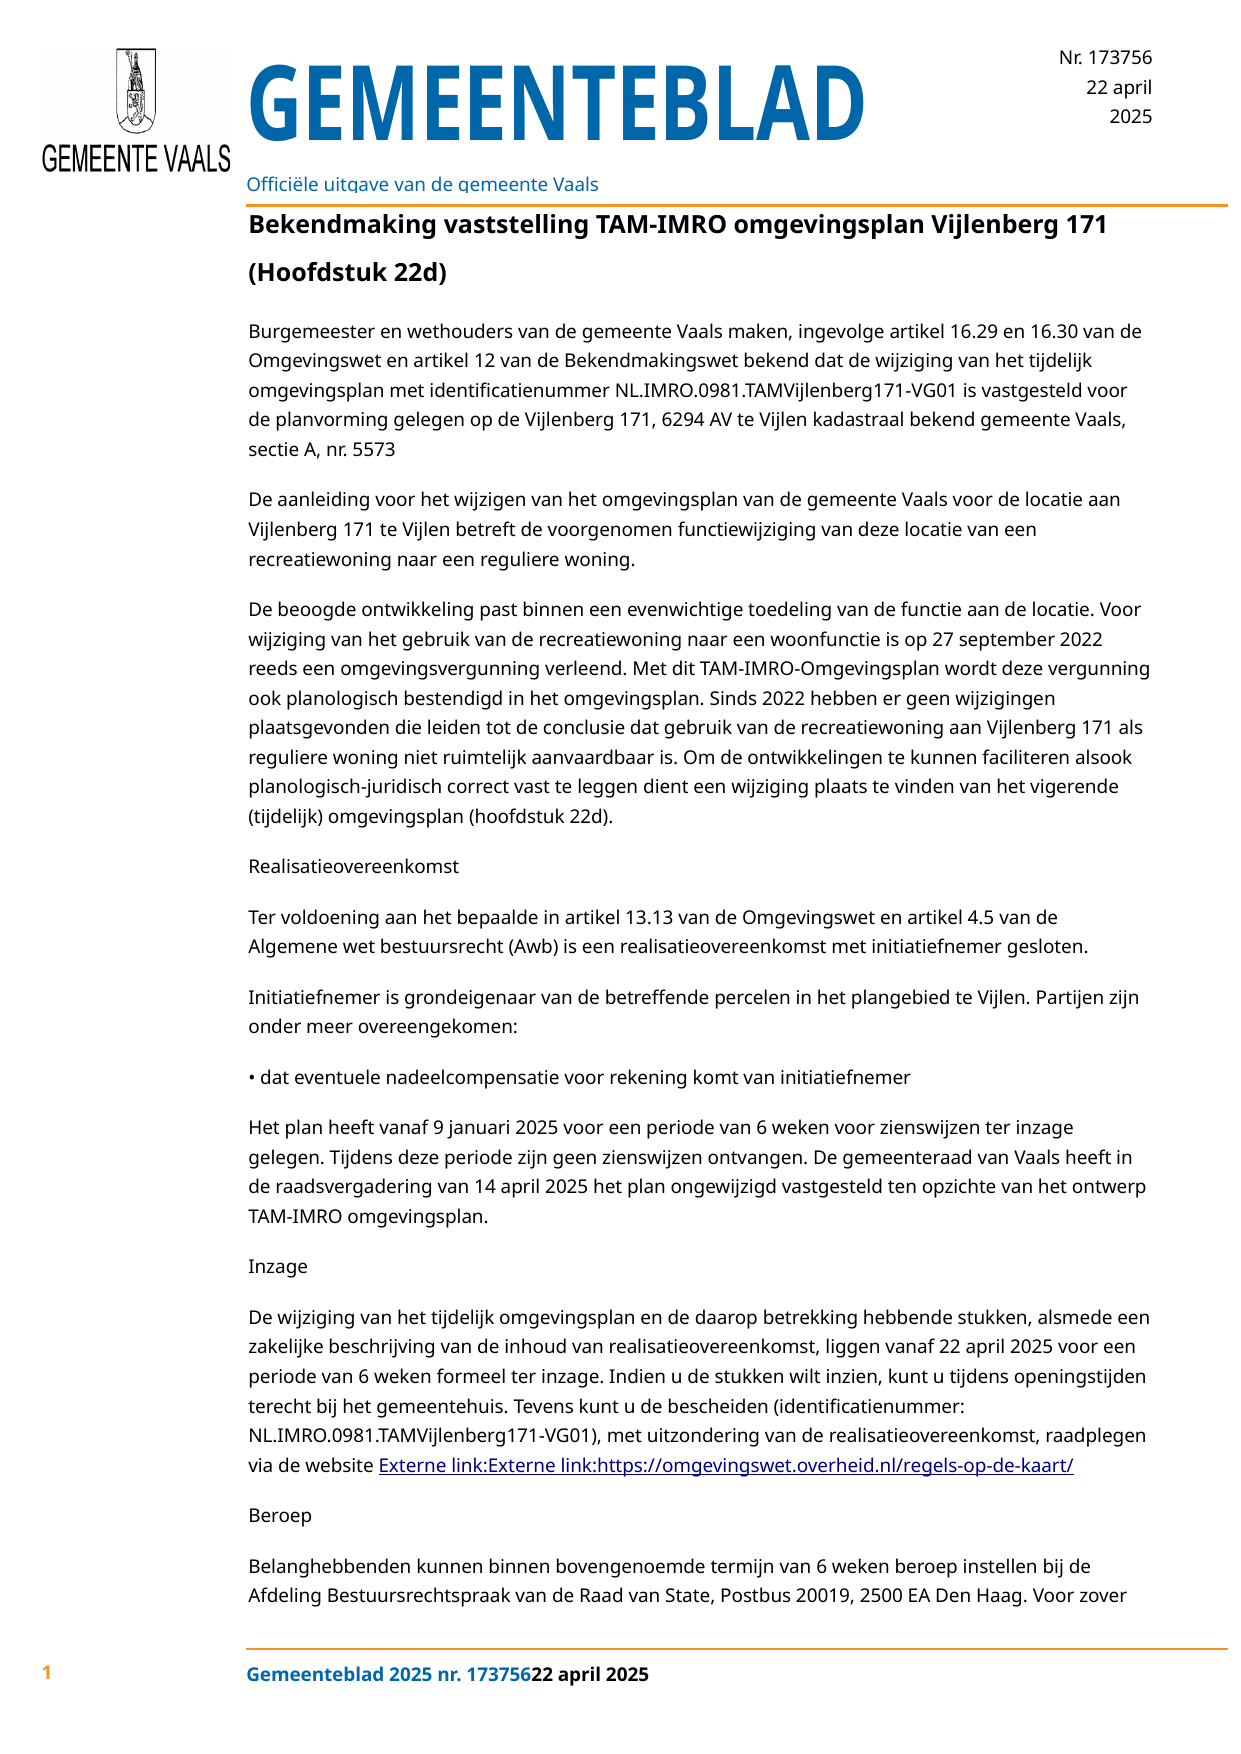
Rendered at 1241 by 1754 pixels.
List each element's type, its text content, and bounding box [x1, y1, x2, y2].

text Belanghebbenden kunnen binnen bovengenoemde termijn van 6 weken beroep instellen bij de Afdeling Bestuursrechtspraak van de Raad van State, Postbus 20019, 2500 EA Den Haag. Voor zover [248, 1553, 1152, 1608]
picture [41, 47, 231, 172]
text Ter voldoening aan het bepaalde in artikel 13.13 van de Omgevingswet en artikel 4.5 van de Algemene wet bestuursrecht (Awb) is een realisatieovereenkomst met initiatiefnemer gesloten. [248, 904, 1152, 959]
text Initiatiefnemer is grondeigenaar van de betreffende percelen in het plangebied te Vijlen. Partijen zijn onder meer overeengekomen: [248, 984, 1152, 1039]
text Inzage [248, 1254, 1152, 1279]
text De aanleiding voor het wijzigen van het omgevingsplan van de gemeente Vaals voor de locatie aan Vijlenberg 171 te Vijlen betreft de voorgenomen functiewijziging van deze locatie van een recreatiewoning naar een reguliere woning. [248, 487, 1152, 572]
text Het plan heeft vanaf 9 januari 2025 voor een periode van 6 weken voor zienswijzen ter inzage gelegen. Tijdens deze periode zijn geen zienswijzen ontvangen. De gemeenteraad van Vaals heeft in de raadsvergadering van 14 april 2025 het plan ongewijzigd vastgesteld ten opzichte van het ontwerp TAM-IMRO omgevingsplan. [248, 1114, 1152, 1229]
text De wijziging van het tijdelijk omgevingsplan en de daarop betrekking hebbende stukken, alsmede een zakelijke beschrijving van de inhoud van realisatieovereenkomst, liggen vanaf 22 april 2025 voor een periode van 6 weken formeel ter inzage. Indien u de stukken wilt inzien, kunt u tijdens openingstijden terecht bij het gemeentehuis. Tevens kunt u de bescheiden (identificatienummer: NL.IMRO.0981.TAMVijlenberg171-VG01), met uitzondering van de realisatieovereenkomst, raadplegen via de website Externe link:Externe link:https://omgevingswet.overheid.nl/regels-op-de-kaart/ [248, 1304, 1152, 1478]
text • dat eventuele nadeelcompensatie voor rekening komt van initiatiefnemer [248, 1064, 1152, 1090]
text Beroep [248, 1502, 1152, 1528]
text De beoogde ontwikkeling past binnen een evenwichtige toedeling van de functie aan de locatie. Voor wijziging van het gebruik van de recreatiewoning naar een woonfunctie is op 27 september 2022 reeds een omgevingsvergunning verleend. Met dit TAM-IMRO-Omgevingsplan wordt deze vergunning ook planologisch bestendigd in het omgevingsplan. Sinds 2022 hebben er geen wijzigingen plaatsgevonden die leiden tot de conclusie dat gebruik van de recreatiewoning aan Vijlenberg 171 als reguliere woning niet ruimtelijk aanvaardbaar is. Om de ontwikkelingen te kunnen faciliteren alsook planologisch-juridisch correct vast te leggen dient een wijziging plaats te vinden van het vigerende (tijdelijk) omgevingsplan (hoofdstuk 22d). [248, 596, 1152, 829]
text Burgemeester en wethouders van de gemeente Vaals maken, ingevolge artikel 16.29 en 16.30 van de Omgevingswet en artikel 12 van de Bekendmakingswet bekend dat de wijziging van het tijdelijk omgevingsplan met identificatienummer NL.IMRO.0981.TAMVijlenberg171-VG01 is vastgesteld voor de planvorming gelegen op de Vijlenberg 171, 6294 AV te Vijlen kadastraal bekend gemeente Vaals, sectie A, nr. 5573 [248, 318, 1152, 462]
text Bekendmaking vaststelling TAM-IMRO omgevingsplan Vijlenberg 171 (Hoofdstuk 22d) [248, 207, 1152, 288]
text Realisatieovereenkomst [248, 854, 1152, 879]
